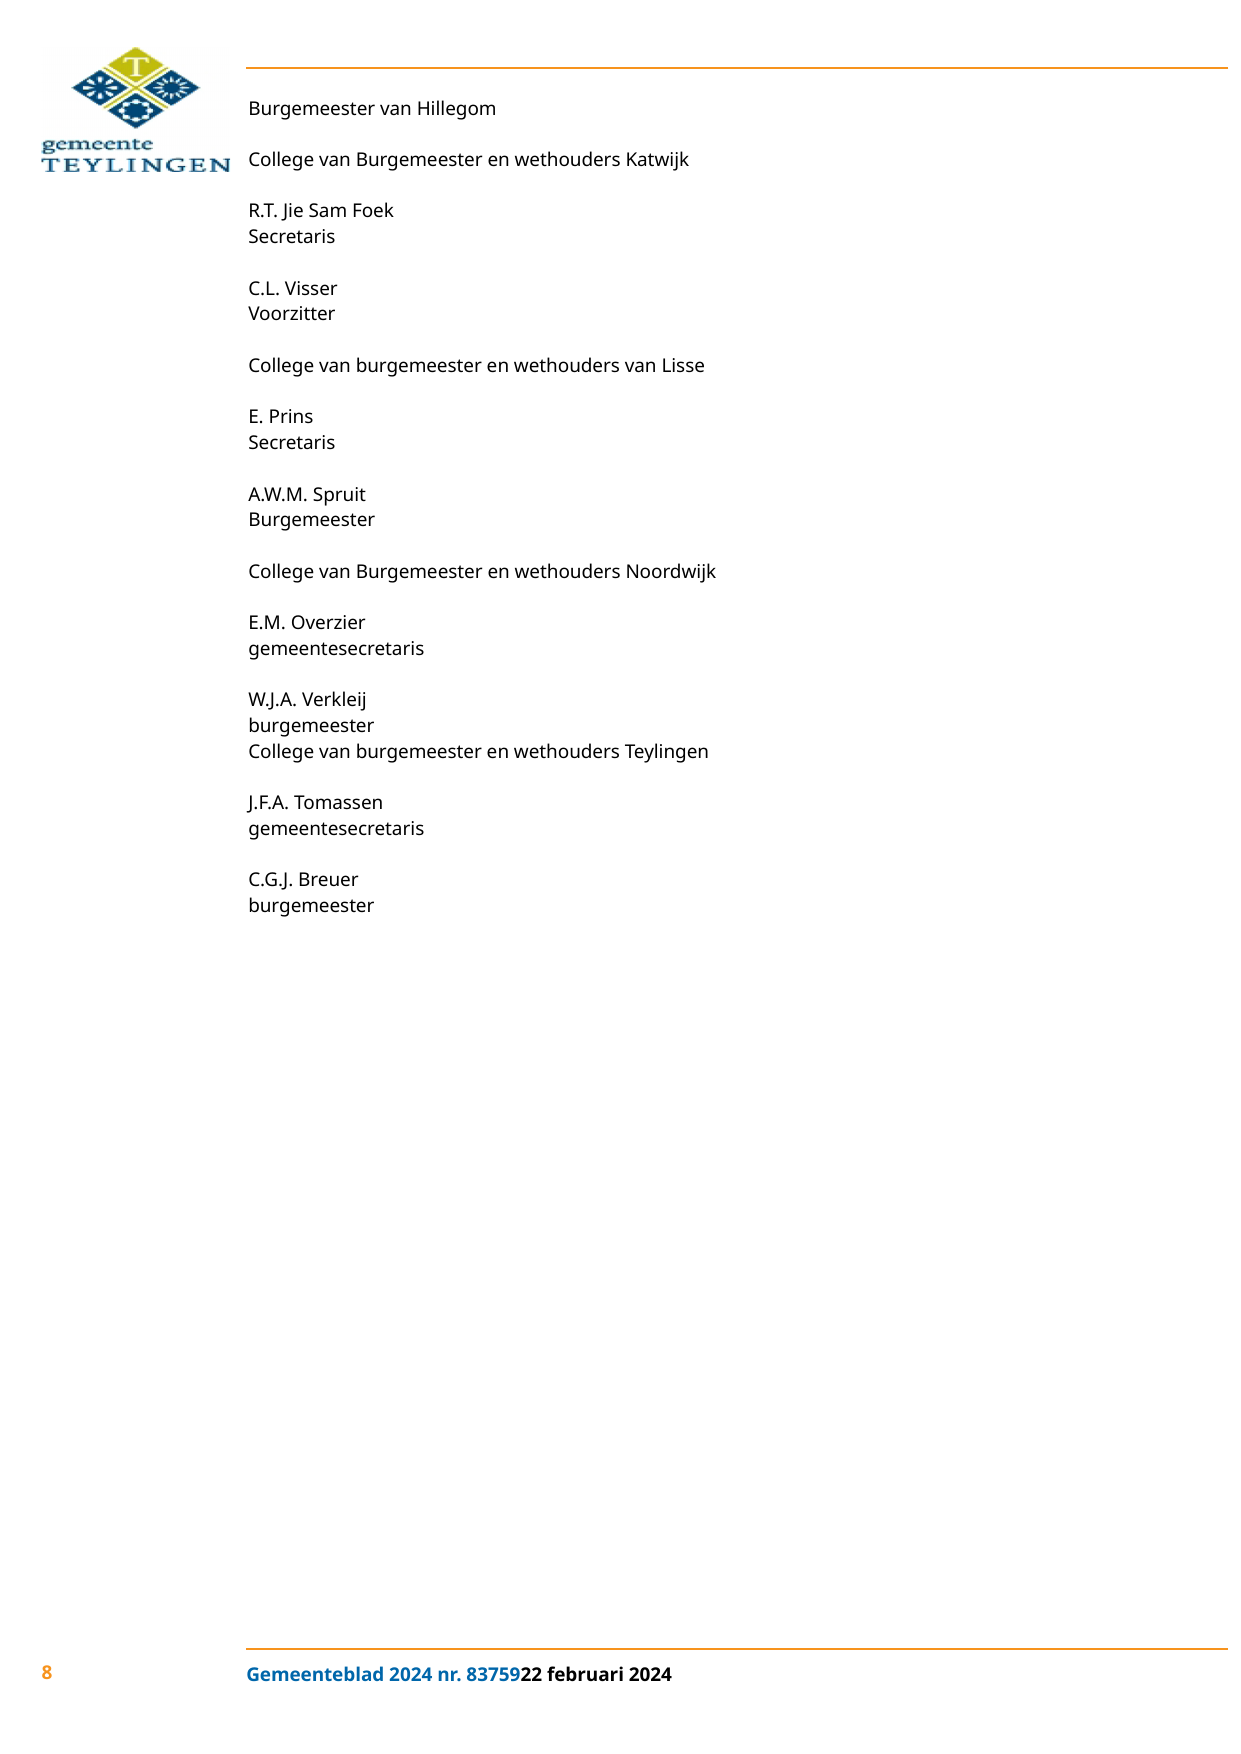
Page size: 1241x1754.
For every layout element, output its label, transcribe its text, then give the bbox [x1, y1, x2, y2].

text J.F.A. Tomassen [248, 789, 1152, 815]
text R.T. Jie Sam Foek [248, 198, 1152, 223]
text burgemeester [248, 892, 1152, 918]
text E. Prins [248, 403, 1152, 429]
text Secretaris [248, 429, 1152, 455]
text College van burgemeester en wethouders van Lisse [248, 352, 1152, 378]
text gemeentesecretaris [248, 635, 1152, 661]
text Voorzitter [248, 301, 1152, 326]
text burgemeester [248, 712, 1152, 738]
text gemeentesecretaris [248, 815, 1152, 841]
text College van burgemeester en wethouders Teylingen [248, 738, 1152, 764]
picture [41, 47, 231, 172]
text Burgemeester [248, 506, 1152, 532]
text Secretaris [248, 223, 1152, 249]
text C.L. Visser [248, 275, 1152, 301]
text C.G.J. Breuer [248, 867, 1152, 892]
text College van Burgemeester en wethouders Noordwijk [248, 558, 1152, 584]
text Burgemeester van Hillegom [248, 95, 1152, 121]
text College van Burgemeester en wethouders Katwijk [248, 146, 1152, 172]
text E.M. Overzier [248, 609, 1152, 635]
text W.J.A. Verkleij [248, 687, 1152, 712]
text A.W.M. Spruit [248, 481, 1152, 506]
